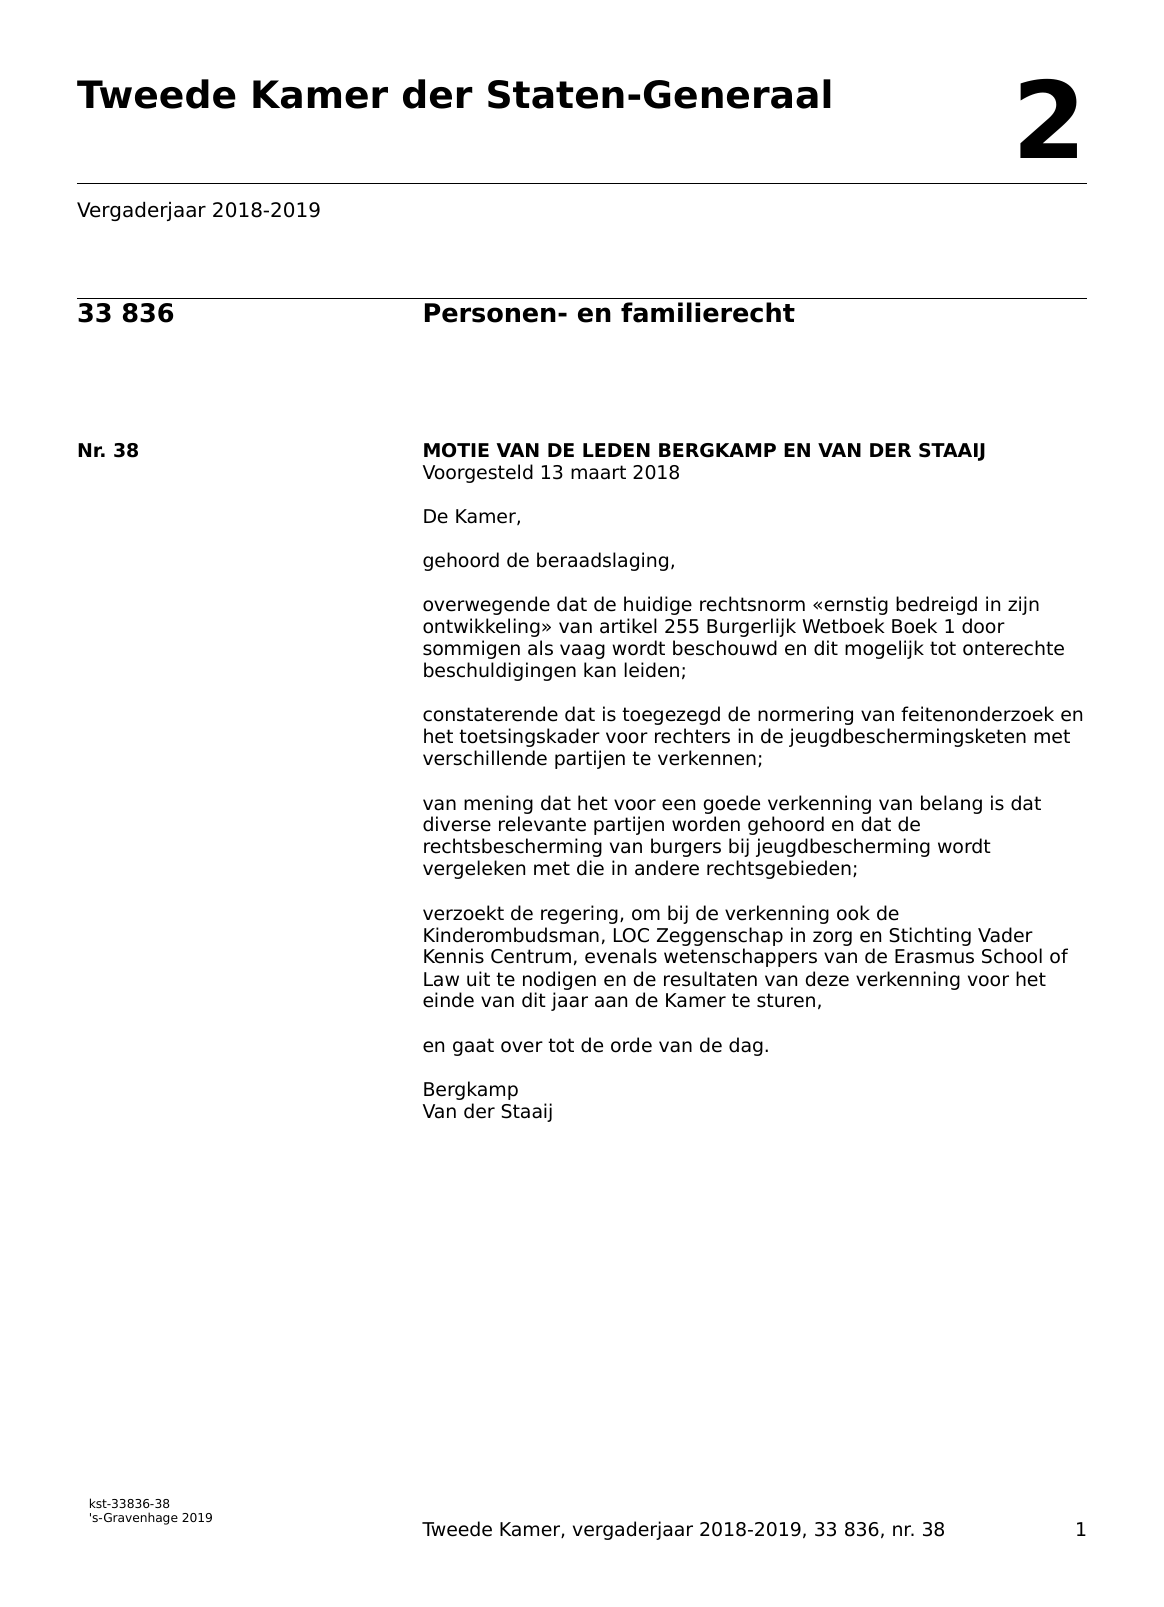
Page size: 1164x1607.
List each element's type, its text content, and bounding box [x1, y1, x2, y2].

subtitle 33 836 Personen- en familierecht [77, 299, 1087, 329]
text constaterende dat is toegezegd de normering van feitenonderzoek en het toetsingskader voor rechters in de jeugdbeschermingsketen met verschillende partijen te verkennen; [422, 704, 1087, 770]
subtitle Nr. 38 MOTIE VAN DE LEDEN BERGKAMP EN VAN DER STAAIJ [77, 440, 1087, 462]
text De Kamer, [422, 506, 1087, 528]
text verzoekt de regering, om bij de verkenning ook de Kinderombudsman, LOC Zeggenschap in zorg en Stichting Vader Kennis Centrum, evenals wetenschappers van de Erasmus School of Law uit te nodigen en de resultaten van deze verkenning voor het einde van dit jaar aan de Kamer te sturen, [422, 902, 1087, 1012]
table_cell Vergaderjaar 2018-2019 [77, 184, 1087, 298]
text gehoord de beraadslaging, [422, 550, 1087, 572]
table_header Tweede Kamer der Staten-Generaal [77, 59, 886, 183]
text 's-Gravenhage 2019 [88, 1511, 323, 1525]
text Voorgesteld 13 maart 2018 [422, 462, 1087, 484]
text van mening dat het voor een goede verkenning van belang is dat diverse relevante partijen worden gehoord en dat de rechtsbescherming van burgers bij jeugdbescherming wordt vergeleken met die in andere rechtsgebieden; [422, 792, 1087, 880]
table_header 2 [886, 59, 1087, 183]
text kst-33836-38 [88, 1497, 323, 1511]
text Bergkamp [422, 1079, 1087, 1101]
text overwegende dat de huidige rechtsnorm «ernstig bedreigd in zijn ontwikkeling» van artikel 255 Burgerlijk Wetboek Boek 1 door sommigen als vaag wordt beschouwd en dit mogelijk tot onterechte beschuldigingen kan leiden; [422, 594, 1087, 682]
text Van der Staaij [422, 1101, 1087, 1123]
text en gaat over tot de orde van de dag. [422, 1034, 1087, 1057]
